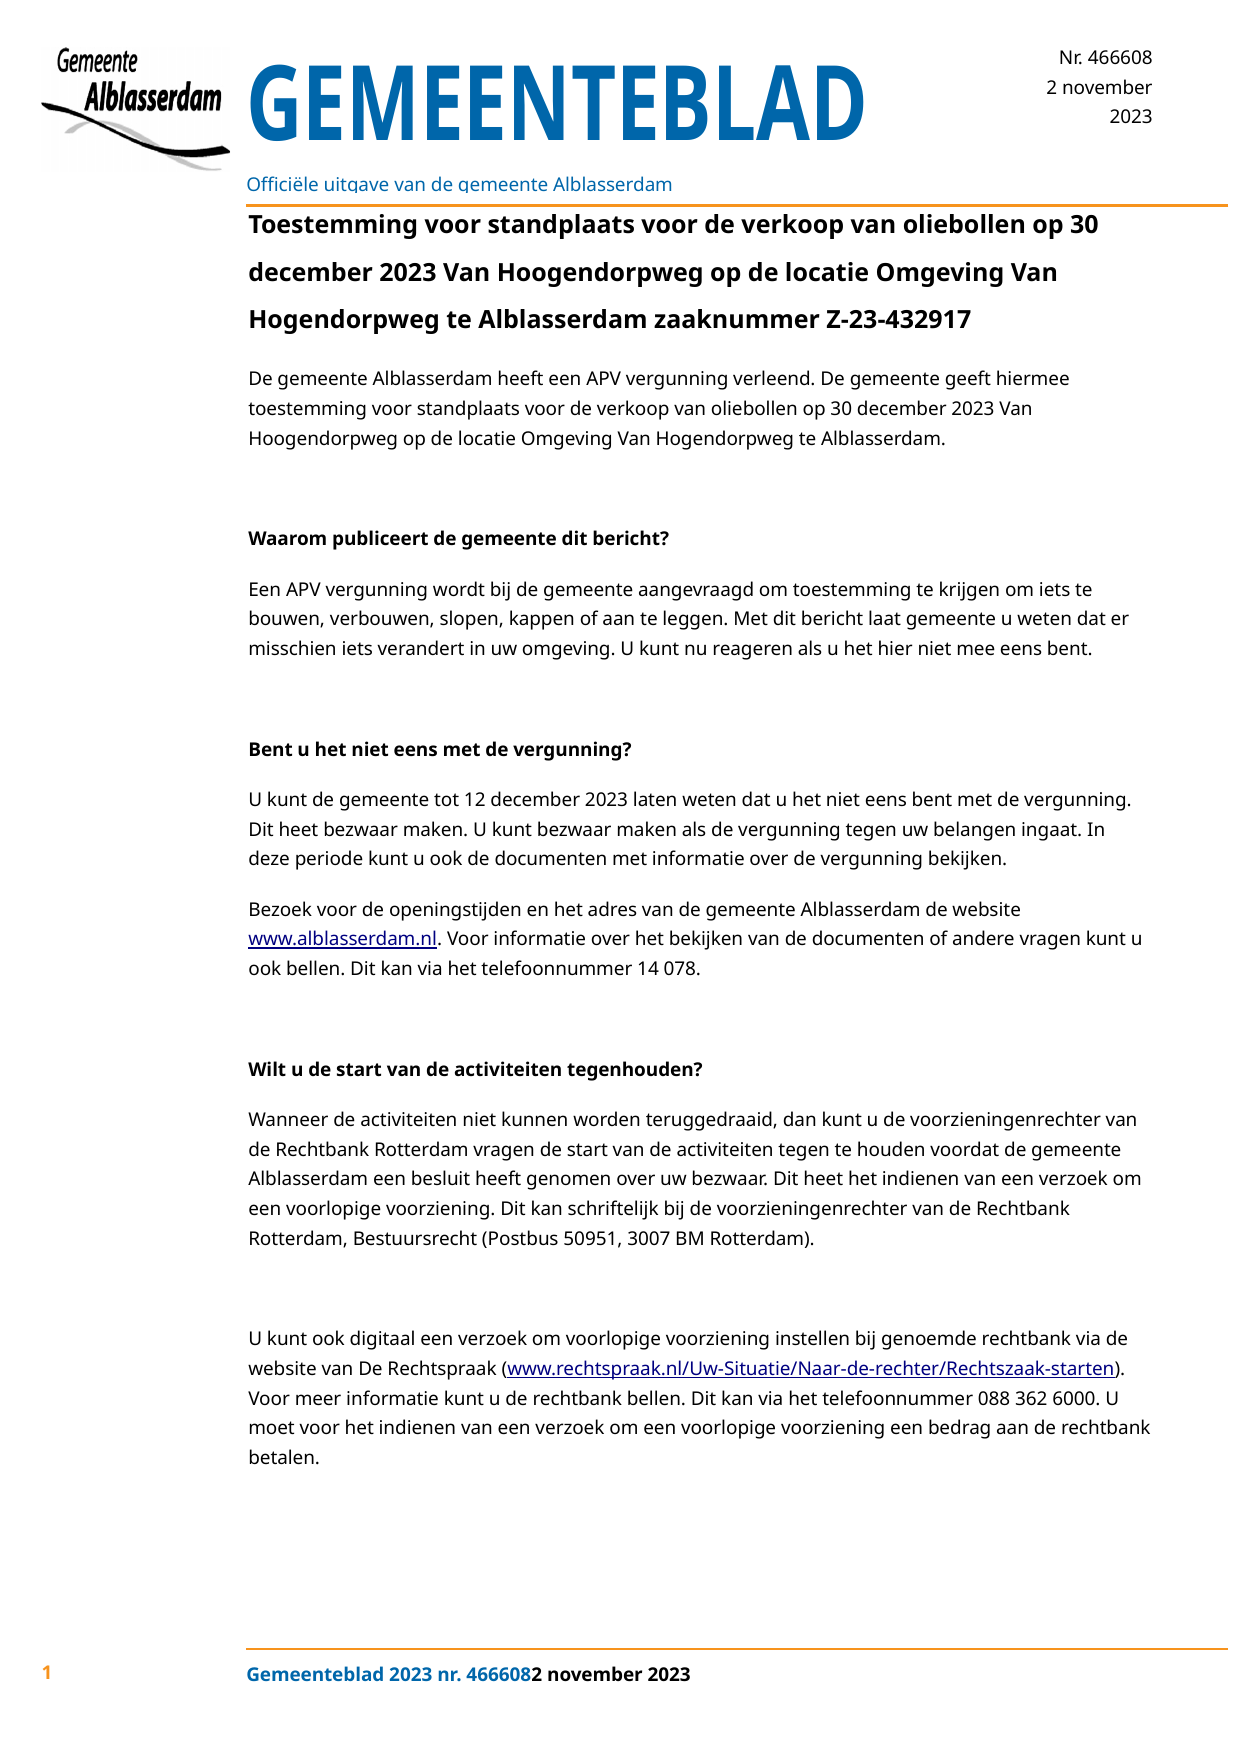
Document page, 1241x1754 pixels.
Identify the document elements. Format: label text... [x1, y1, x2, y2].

text U kunt de gemeente tot 12 december 2023 laten weten dat u het niet eens bent met de vergunning. Dit heet bezwaar maken. U kunt bezwaar maken als de vergunning tegen uw belangen ingaat. In deze periode kunt u ook de documenten met informatie over de vergunning bekijken. [248, 786, 1152, 871]
text U kunt ook digitaal een verzoek om voorlopige voorziening instellen bij genoemde rechtbank via de website van De Rechtspraak (www.rechtspraak.nl/Uw-Situatie/Naar-de-rechter/Rechtszaak-starten). Voor meer informatie kunt u de rechtbank bellen. Dit kan via het telefoonnummer 088 362 6000. U moet voor het indienen van een verzoek om een voorlopige voorziening een bedrag aan de rechtbank betalen. [248, 1326, 1152, 1469]
text Een APV vergunning wordt bij de gemeente aangevraagd om toestemming te krijgen om iets te bouwen, verbouwen, slopen, kappen of aan te leggen. Met dit bericht laat gemeente u weten dat er misschien iets verandert in uw omgeving. U kunt nu reageren als u het hier niet mee eens bent. [248, 576, 1152, 661]
text Wilt u de start van de activiteiten tegenhouden? [248, 1056, 1152, 1082]
text Bent u het niet eens met de vergunning? [248, 736, 1152, 762]
text Waarom publiceert de gemeente dit bericht? [248, 526, 1152, 551]
text Wanneer de activiteiten niet kunnen worden teruggedraaid, dan kunt u de voorzieningenrechter van de Rechtbank Rotterdam vragen de start van de activiteiten tegen te houden voordat de gemeente Alblasserdam een besluit heeft genomen over uw bezwaar. Dit heet het indienen van een verzoek om een voorlopige voorziening. Dit kan schriftelijk bij de voorzieningenrechter van de Rechtbank Rotterdam, Bestuursrecht (Postbus 50951, 3007 BM Rotterdam). [248, 1106, 1152, 1250]
picture [41, 47, 231, 172]
text Bezoek voor de openingstijden en het adres van de gemeente Alblasserdam de website www.alblasserdam.nl. Voor informatie over het bekijken van de documenten of andere vragen kunt u ook bellen. Dit kan via het telefoonnummer 14 078. [248, 896, 1152, 981]
text De gemeente Alblasserdam heeft een APV vergunning verleend. De gemeente geeft hiermee toestemming voor standplaats voor de verkoop van oliebollen op 30 december 2023 Van Hoogendorpweg op de locatie Omgeving Van Hogendorpweg te Alblasserdam. [248, 366, 1152, 450]
text Toestemming voor standplaats voor de verkoop van oliebollen op 30 december 2023 Van Hoogendorpweg op de locatie Omgeving Van Hogendorpweg te Alblasserdam zaaknummer Z-23-432917 [248, 207, 1152, 336]
